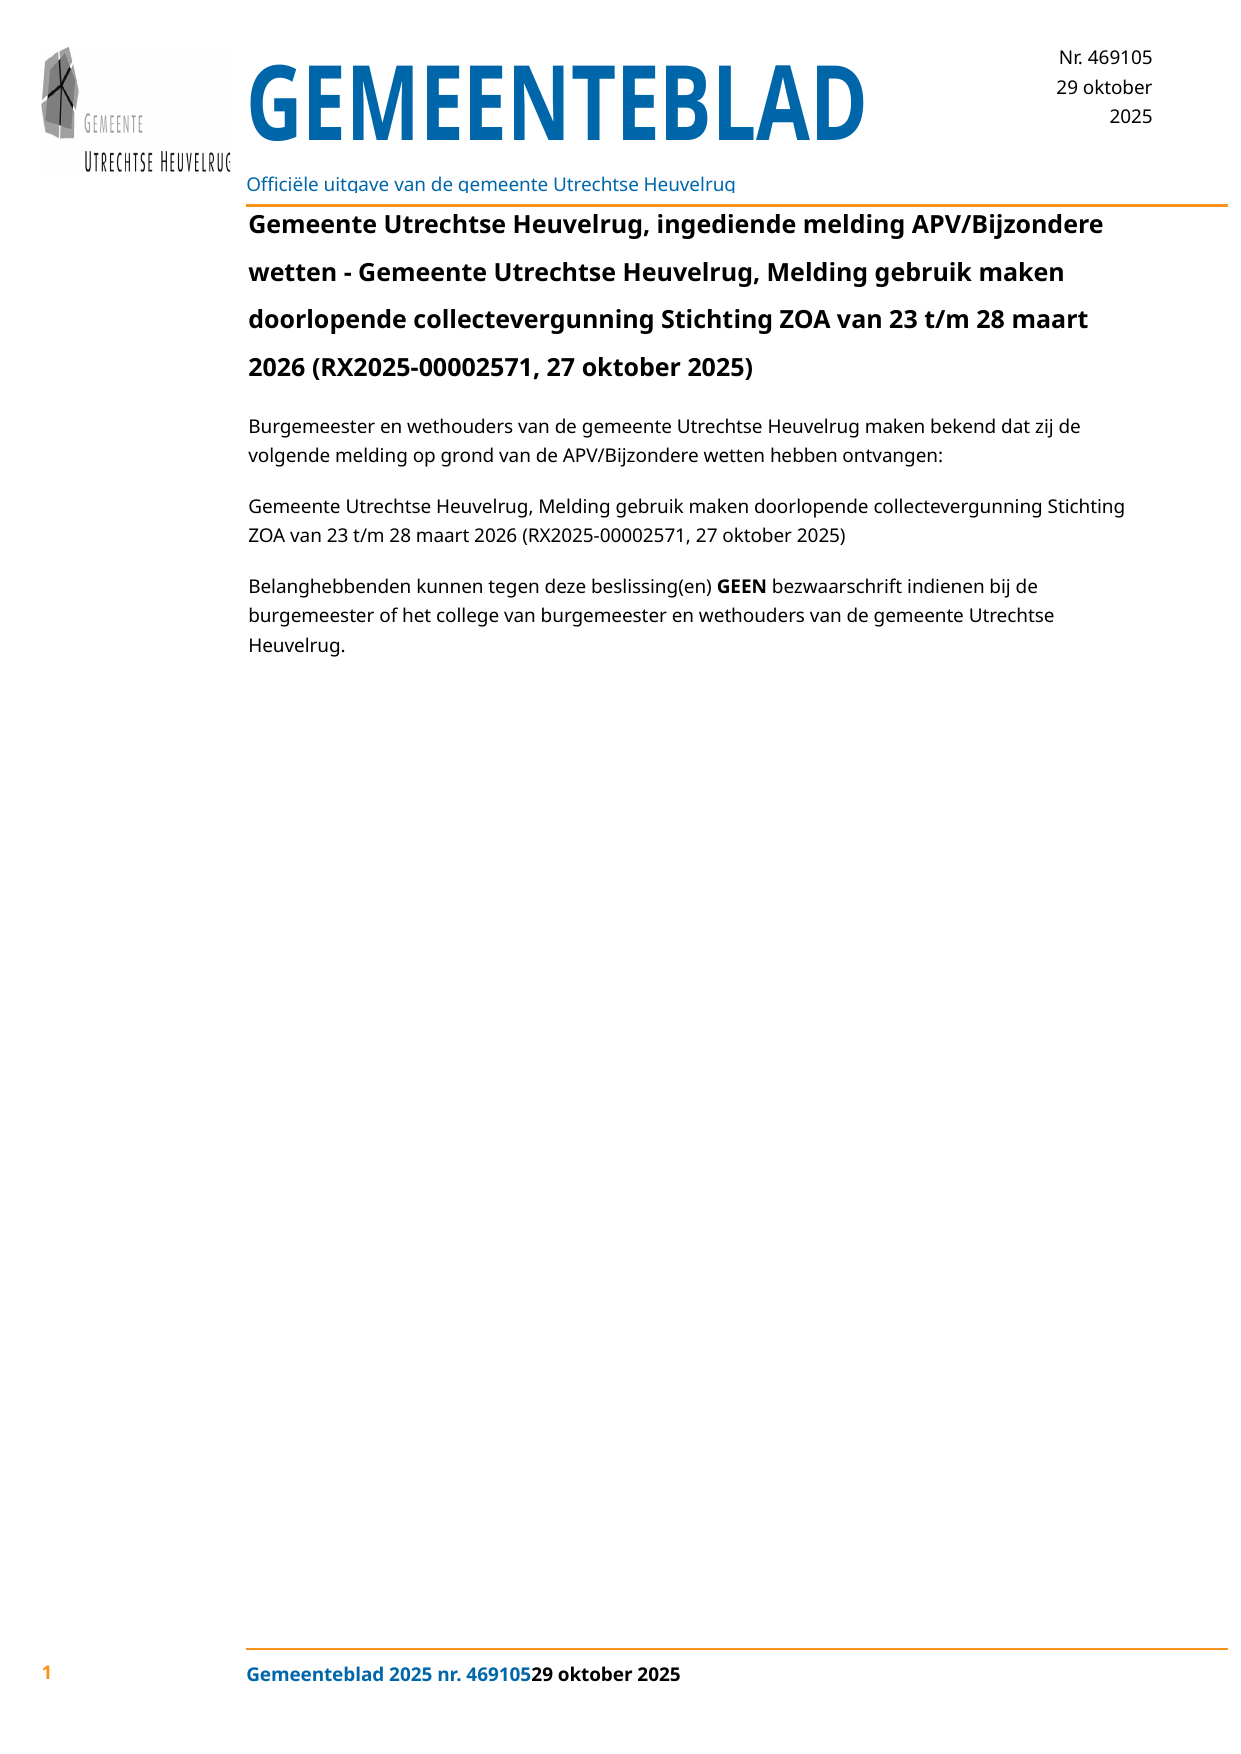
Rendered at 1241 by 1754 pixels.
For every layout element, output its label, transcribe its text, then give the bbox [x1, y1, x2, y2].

text Burgemeester en wethouders van de gemeente Utrechtse Heuvelrug maken bekend dat zij de volgende melding op grond van de APV/Bijzondere wetten hebben ontvangen: [248, 413, 1152, 468]
text Belanghebbenden kunnen tegen deze beslissing(en) GEEN bezwaarschrift indienen bij de burgemeester of het college van burgemeester en wethouders van de gemeente Utrechtse Heuvelrug. [248, 573, 1152, 658]
picture [41, 47, 231, 172]
text Gemeente Utrechtse Heuvelrug, Melding gebruik maken doorlopende collectevergunning Stichting ZOA van 23 t/m 28 maart 2026 (RX2025-00002571, 27 oktober 2025) [248, 493, 1152, 548]
text Gemeente Utrechtse Heuvelrug, ingediende melding APV/Bijzondere wetten - Gemeente Utrechtse Heuvelrug, Melding gebruik maken doorlopende collectevergunning Stichting ZOA van 23 t/m 28 maart 2026 (RX2025-00002571, 27 oktober 2025) [248, 207, 1152, 384]
